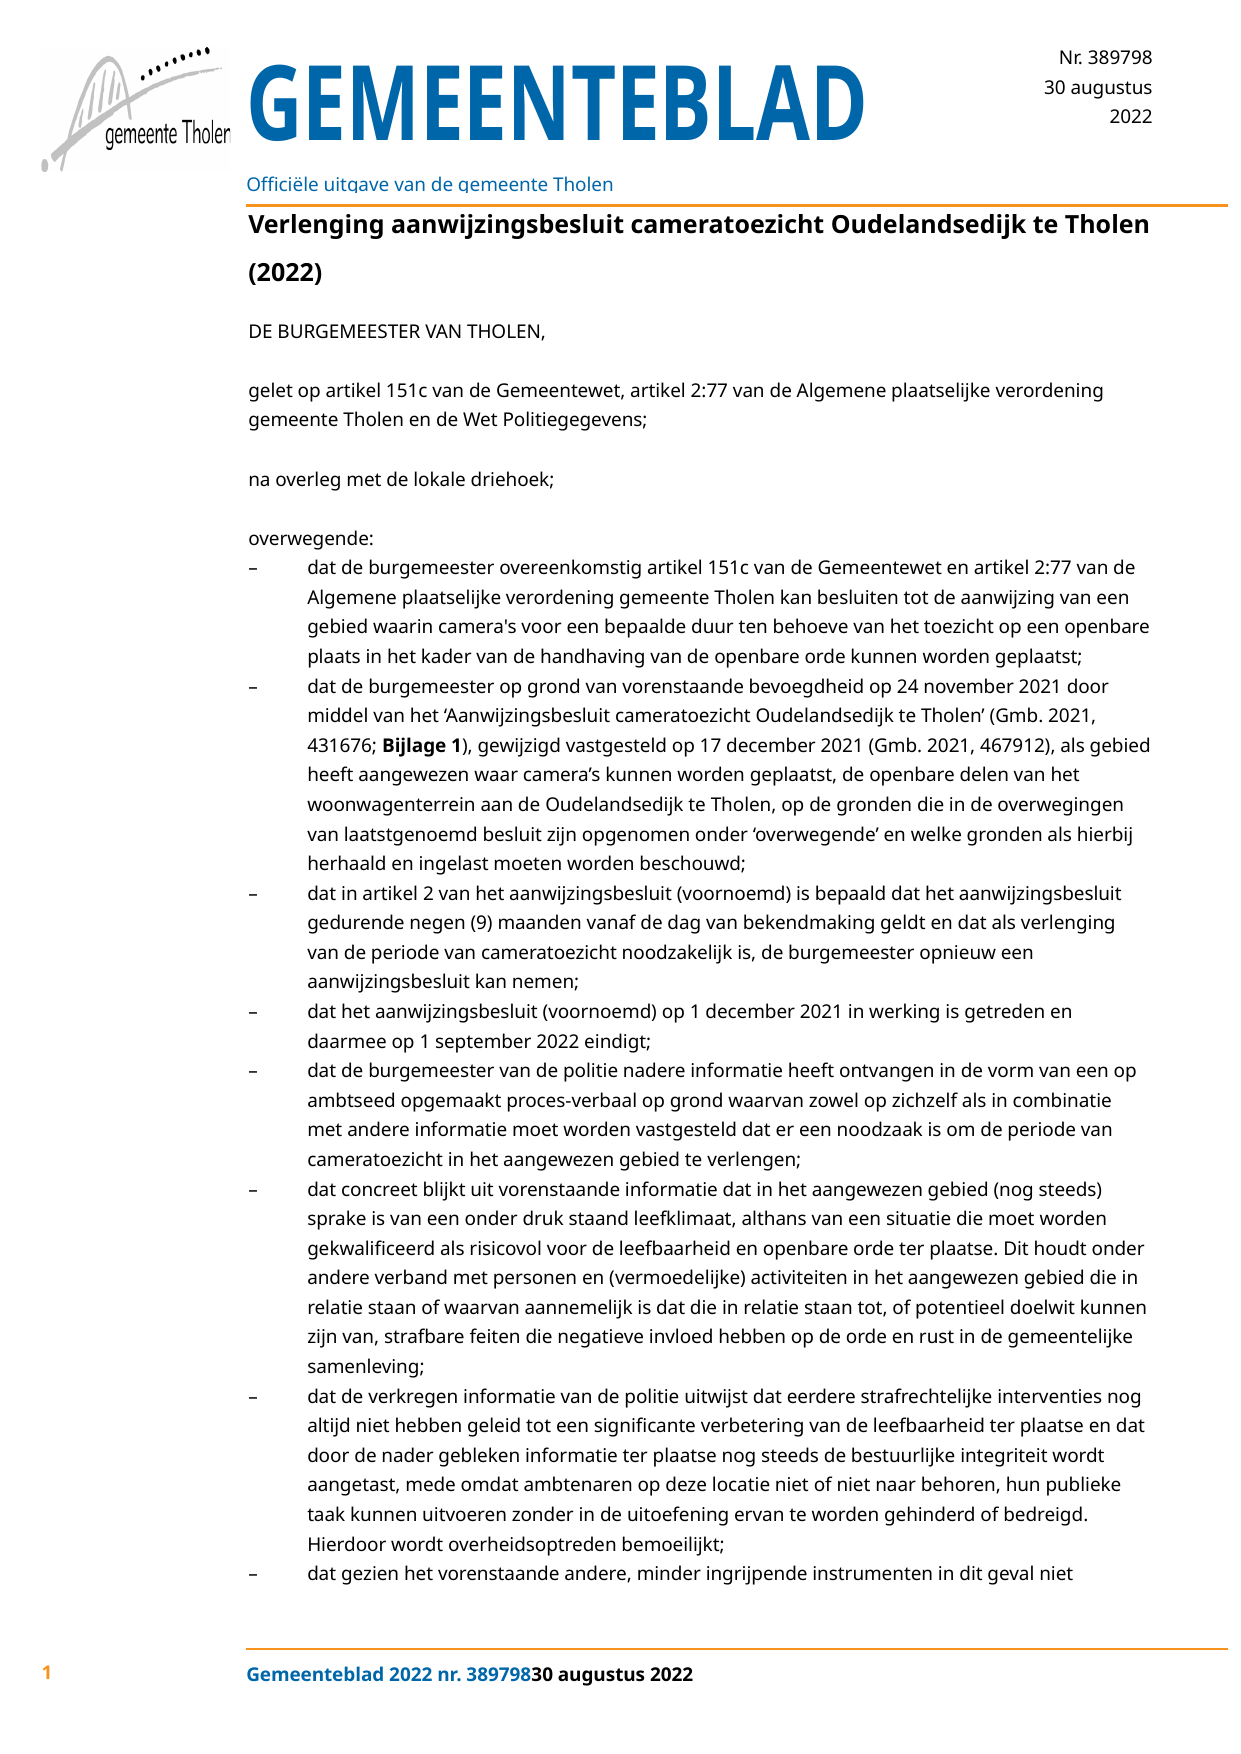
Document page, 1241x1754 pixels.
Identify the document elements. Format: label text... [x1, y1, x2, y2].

list dat gezien het vorenstaande andere, minder ingrijpende instrumenten in dit geval niet [248, 1560, 1152, 1586]
picture [41, 47, 231, 172]
list dat de verkregen informatie van de politie uitwijst dat eerdere strafrechtelijke interventies nog altijd niet hebben geleid tot een significante verbetering van de leefbaarheid ter plaatse en dat door de nader gebleken informatie ter plaatse nog steeds de bestuurlijke integriteit wordt aangetast, mede omdat ambtenaren op deze locatie niet of niet naar behoren, hun publieke taak kunnen uitvoeren zonder in de uitoefening ervan te worden gehinderd of bedreigd. Hierdoor wordt overheidsoptreden bemoeilijkt; [248, 1383, 1152, 1557]
text overwegende: [248, 525, 1152, 551]
list dat in artikel 2 van het aanwijzingsbesluit (voornoemd) is bepaald dat het aanwijzingsbesluit gedurende negen (9) maanden vanaf de dag van bekendmaking geldt en dat als verlenging van de periode van cameratoezicht noodzakelijk is, de burgemeester opnieuw een aanwijzingsbesluit kan nemen; [248, 880, 1152, 994]
list dat het aanwijzingsbesluit (voornoemd) op 1 december 2021 in werking is getreden en daarmee op 1 september 2022 eindigt; [248, 998, 1152, 1054]
text na overleg met de lokale driehoek; [248, 466, 1152, 492]
list dat concreet blijkt uit vorenstaande informatie dat in het aangewezen gebied (nog steeds) sprake is van een onder druk staand leefklimaat, althans van een situatie die moet worden gekwalificeerd als risicovol voor de leefbaarheid en openbare orde ter plaatse. Dit houdt onder andere verband met personen en (vermoedelijke) activiteiten in het aangewezen gebied die in relatie staan of waarvan aannemelijk is dat die in relatie staan tot, of potentieel doelwit kunnen zijn van, strafbare feiten die negatieve invloed hebben op de orde en rust in de gemeentelijke samenleving; [248, 1176, 1152, 1379]
list dat de burgemeester overeenkomstig artikel 151c van de Gemeentewet en artikel 2:77 van de Algemene plaatselijke verordening gemeente Tholen kan besluiten tot de aanwijzing van een gebied waarin camera's voor een bepaalde duur ten behoeve van het toezicht op een openbare plaats in het kader van de handhaving van de openbare orde kunnen worden geplaatst; [248, 554, 1152, 669]
text DE BURGEMEESTER VAN THOLEN, [248, 318, 1152, 344]
text Verlenging aanwijzingsbesluit cameratoezicht Oudelandsedijk te Tholen (2022) [248, 207, 1152, 288]
text gelet op artikel 151c van de Gemeentewet, artikel 2:77 van de Algemene plaatselijke verordening gemeente Tholen en de Wet Politiegegevens; [248, 377, 1152, 432]
list dat de burgemeester op grond van vorenstaande bevoegdheid op 24 november 2021 door middel van het ‘Aanwijzingsbesluit cameratoezicht Oudelandsedijk te Tholen’ (Gmb. 2021, 431676; Bijlage 1), gewijzigd vastgesteld op 17 december 2021 (Gmb. 2021, 467912), als gebied heeft aangewezen waar camera’s kunnen worden geplaatst, de openbare delen van het woonwagenterrein aan de Oudelandsedijk te Tholen, op de gronden die in de overwegingen van laatstgenoemd besluit zijn opgenomen onder ‘overwegende’ en welke gronden als hierbij herhaald en ingelast moeten worden beschouwd; [248, 673, 1152, 876]
list dat de burgemeester van de politie nadere informatie heeft ontvangen in de vorm van een op ambtseed opgemaakt proces-verbaal op grond waarvan zowel op zichzelf als in combinatie met andere informatie moet worden vastgesteld dat er een noodzaak is om de periode van cameratoezicht in het aangewezen gebied te verlengen; [248, 1057, 1152, 1172]
